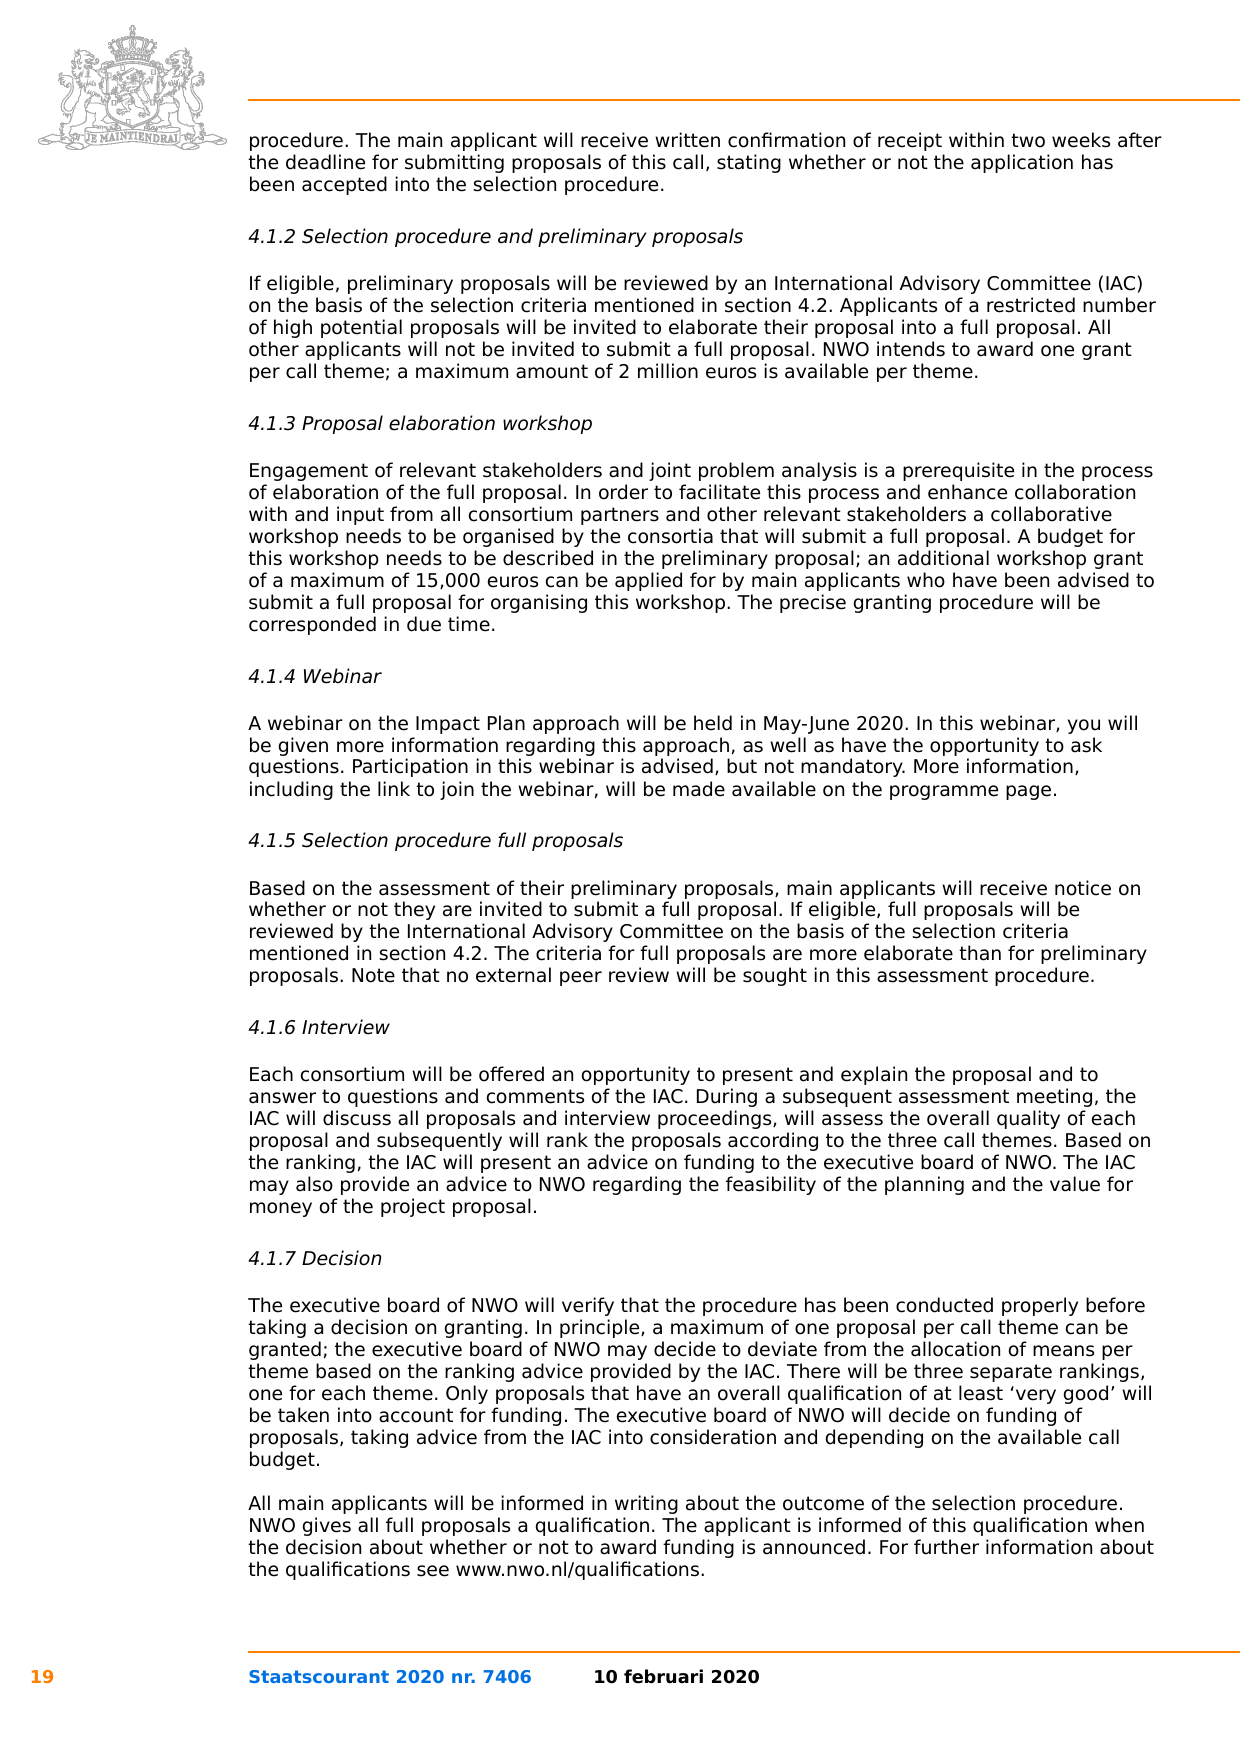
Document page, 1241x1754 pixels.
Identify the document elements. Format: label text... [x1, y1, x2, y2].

subtitle 4.1.6 Interview [248, 1017, 1163, 1039]
text Based on the assessment of their preliminary proposals, main applicants will receive notice on whether or not they are invited to submit a full proposal. If eligible, full proposals will be reviewed by the International Advisory Committee on the basis of the selection criteria mentioned in section 4.2. The criteria for full proposals are more elaborate than for preliminary proposals. Note that no external peer review will be sought in this assessment procedure. [248, 877, 1163, 987]
subtitle 4.1.3 Proposal elaboration workshop [248, 413, 1163, 435]
subtitle 4.1.5 Selection procedure full proposals [248, 830, 1163, 852]
text A webinar on the Impact Plan approach will be held in May-June 2020. In this webinar, you will be given more information regarding this approach, as well as have the opportunity to ask questions. Participation in this webinar is advised, but not mandatory. More information, including the link to join the webinar, will be made available on the programme page. [248, 712, 1163, 800]
subtitle 4.1.7 Decision [248, 1248, 1163, 1270]
subtitle 4.1.2 Selection procedure and preliminary proposals [248, 226, 1163, 248]
text Each consortium will be offered an opportunity to present and explain the proposal and to answer to questions and comments of the IAC. During a subsequent assessment meeting, the IAC will discuss all proposals and interview proceedings, will assess the overall quality of each proposal and subsequently will rank the proposals according to the three call themes. Based on the ranking, the IAC will present an advice on funding to the executive board of NWO. The IAC may also provide an advice to NWO regarding the feasibility of the planning and the value for money of the project proposal. [248, 1064, 1163, 1218]
subtitle 4.1.4 Webinar [248, 666, 1163, 687]
text procedure. The main applicant will receive written confirmation of receipt within two weeks after the deadline for submitting proposals of this call, stating whether or not the application has been accepted into the selection procedure. [248, 130, 1163, 196]
text All main applicants will be informed in writing about the outcome of the selection procedure. NWO gives all full proposals a qualification. The applicant is informed of this qualification when the decision about whether or not to award funding is announced. For further information about the qualifications see www.nwo.nl/qualifications. [248, 1493, 1163, 1581]
text Engagement of relevant stakeholders and joint problem analysis is a prerequisite in the process of elaboration of the full proposal. In order to facilitate this process and enhance collaboration with and input from all consortium partners and other relevant stakeholders a collaborative workshop needs to be organised by the consortia that will submit a full proposal. A budget for this workshop needs to be described in the preliminary proposal; an additional workshop grant of a maximum of 15,000 euros can be applied for by main applicants who have been advised to submit a full proposal for organising this workshop. The precise granting procedure will be corresponded in due time. [248, 460, 1163, 636]
text The executive board of NWO will verify that the procedure has been conducted properly before taking a decision on granting. In principle, a maximum of one proposal per call theme can be granted; the executive board of NWO may decide to deviate from the allocation of means per theme based on the ranking advice provided by the IAC. There will be three separate rankings, one for each theme. Only proposals that have an overall qualification of at least ‘very good’ will be taken into account for funding. The executive board of NWO will decide on funding of proposals, taking advice from the IAC into consideration and depending on the available call budget. [248, 1295, 1163, 1471]
picture [38, 25, 227, 150]
text If eligible, preliminary proposals will be reviewed by an International Advisory Committee (IAC) on the basis of the selection criteria mentioned in section 4.2. Applicants of a restricted number of high potential proposals will be invited to elaborate their proposal into a full proposal. All other applicants will not be invited to submit a full proposal. NWO intends to award one grant per call theme; a maximum amount of 2 million euros is available per theme. [248, 273, 1163, 383]
